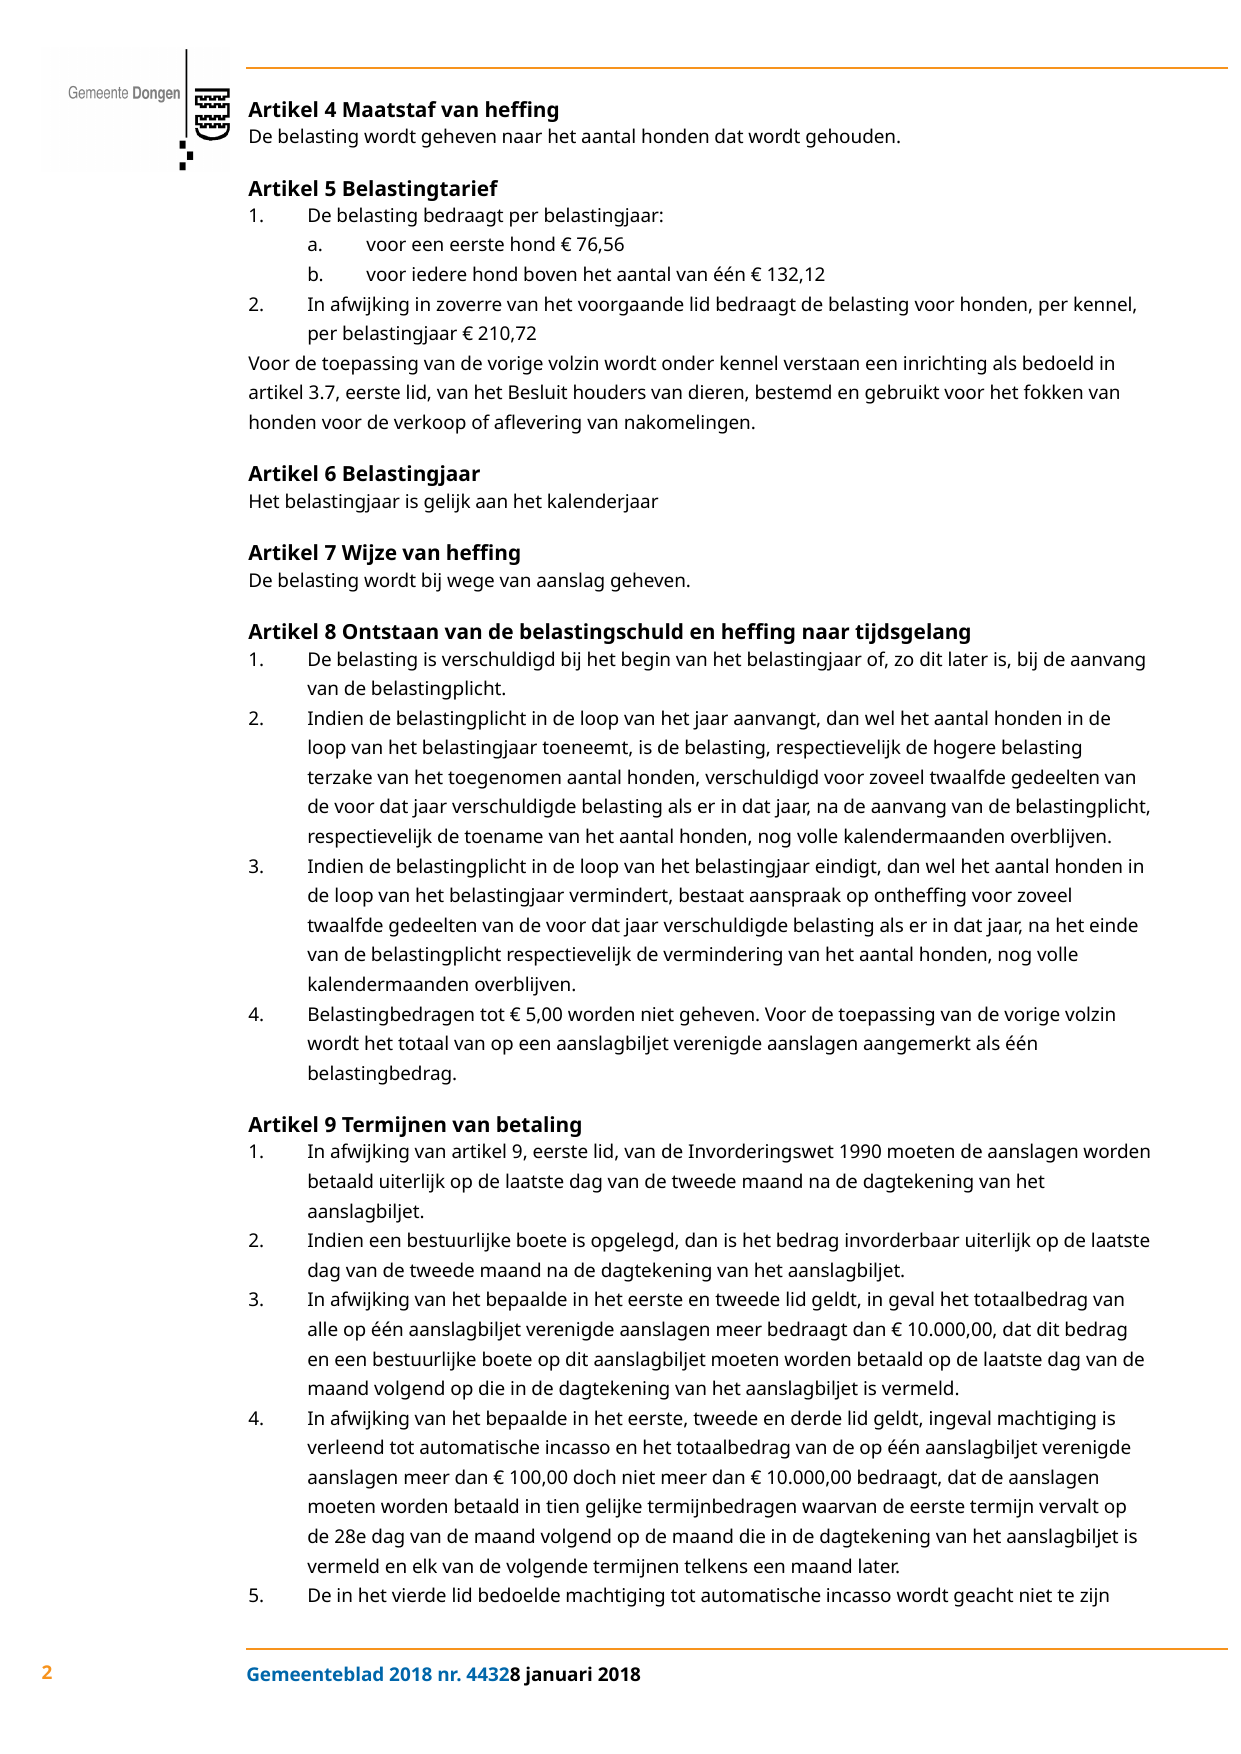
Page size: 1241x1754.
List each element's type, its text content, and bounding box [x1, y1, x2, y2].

list De belasting bedraagt per belastingjaar: [248, 202, 1152, 228]
list In afwijking van het bepaalde in het eerste en tweede lid geldt, in geval het totaalbedrag van alle op één aanslagbiljet verenigde aanslagen meer bedraagt dan € 10.000,00, dat dit bedrag en een bestuurlijke boete op dit aanslagbiljet moeten worden betaald op de laatste dag van de maand volgend op die in de dagtekening van het aanslagbiljet is vermeld. [248, 1287, 1152, 1401]
list In afwijking in zoverre van het voorgaande lid bedraagt de belasting voor honden, per kennel, per belastingjaar € 210,72 [248, 291, 1152, 346]
text Voor de toepassing van de vorige volzin wordt onder kennel verstaan een inrichting als bedoeld in artikel 3.7, eerste lid, van het Besluit houders van dieren, bestemd en gebruikt voor het fokken van honden voor de verkoop of aflevering van nakomelingen. [248, 350, 1152, 435]
text De belasting wordt bij wege van aanslag geheven. [248, 567, 1152, 593]
list In afwijking van artikel 9, eerste lid, van de Invorderingswet 1990 moeten de aanslagen worden betaald uiterlijk op de laatste dag van de tweede maand na de dagtekening van het aanslagbiljet. [248, 1139, 1152, 1224]
text Artikel 6 Belastingjaar [248, 459, 1152, 488]
list voor een eerste hond € 76,56 [307, 232, 1152, 257]
list De in het vierde lid bedoelde machtiging tot automatische incasso wordt geacht niet te zijn [248, 1582, 1152, 1608]
list voor iedere hond boven het aantal van één € 132,12 [307, 261, 1152, 287]
text Artikel 7 Wijze van heffing [248, 538, 1152, 567]
text Artikel 5 Belastingtarief [248, 174, 1152, 202]
text Artikel 4 Maatstaf van heffing [248, 95, 1152, 123]
list De belasting is verschuldigd bij het begin van het belastingjaar of, zo dit later is, bij de aanvang van de belastingplicht. [248, 646, 1152, 701]
list Indien de belastingplicht in de loop van het jaar aanvangt, dan wel het aantal honden in de loop van het belastingjaar toeneemt, is de belasting, respectievelijk de hogere belasting terzake van het toegenomen aantal honden, verschuldigd voor zoveel twaalfde gedeelten van de voor dat jaar verschuldigde belasting als er in dat jaar, na de aanvang van de belastingplicht, respectievelijk de toename van het aantal honden, nog volle kalendermaanden overblijven. [248, 705, 1152, 849]
text Artikel 9 Termijnen van betaling [248, 1110, 1152, 1139]
list Belastingbedragen tot € 5,00 worden niet geheven. Voor de toepassing van de vorige volzin wordt het totaal van op een aanslagbiljet verenigde aanslagen aangemerkt als één belastingbedrag. [248, 1001, 1152, 1086]
text Het belastingjaar is gelijk aan het kalenderjaar [248, 488, 1152, 514]
text De belasting wordt geheven naar het aantal honden dat wordt gehouden. [248, 123, 1152, 149]
list Indien de belastingplicht in de loop van het belastingjaar eindigt, dan wel het aantal honden in de loop van het belastingjaar vermindert, bestaat aanspraak op ontheffing voor zoveel twaalfde gedeelten van de voor dat jaar verschuldigde belasting als er in dat jaar, na het einde van de belastingplicht respectievelijk de vermindering van het aantal honden, nog volle kalendermaanden overblijven. [248, 853, 1152, 997]
text Artikel 8 Ontstaan van de belastingschuld en heffing naar tijdsgelang [248, 617, 1152, 646]
list In afwijking van het bepaalde in het eerste, tweede en derde lid geldt, ingeval machtiging is verleend tot automatische incasso en het totaalbedrag van de op één aanslagbiljet verenigde aanslagen meer dan € 100,00 doch niet meer dan € 10.000,00 bedraagt, dat de aanslagen moeten worden betaald in tien gelijke termijnbedragen waarvan de eerste termijn vervalt op de 28e dag van de maand volgend op de maand die in de dagtekening van het aanslagbiljet is vermeld en elk van de volgende termijnen telkens een maand later. [248, 1405, 1152, 1579]
picture [41, 47, 231, 172]
list Indien een bestuurlijke boete is opgelegd, dan is het bedrag invorderbaar uiterlijk op de laatste dag van de tweede maand na de dagtekening van het aanslagbiljet. [248, 1227, 1152, 1283]
